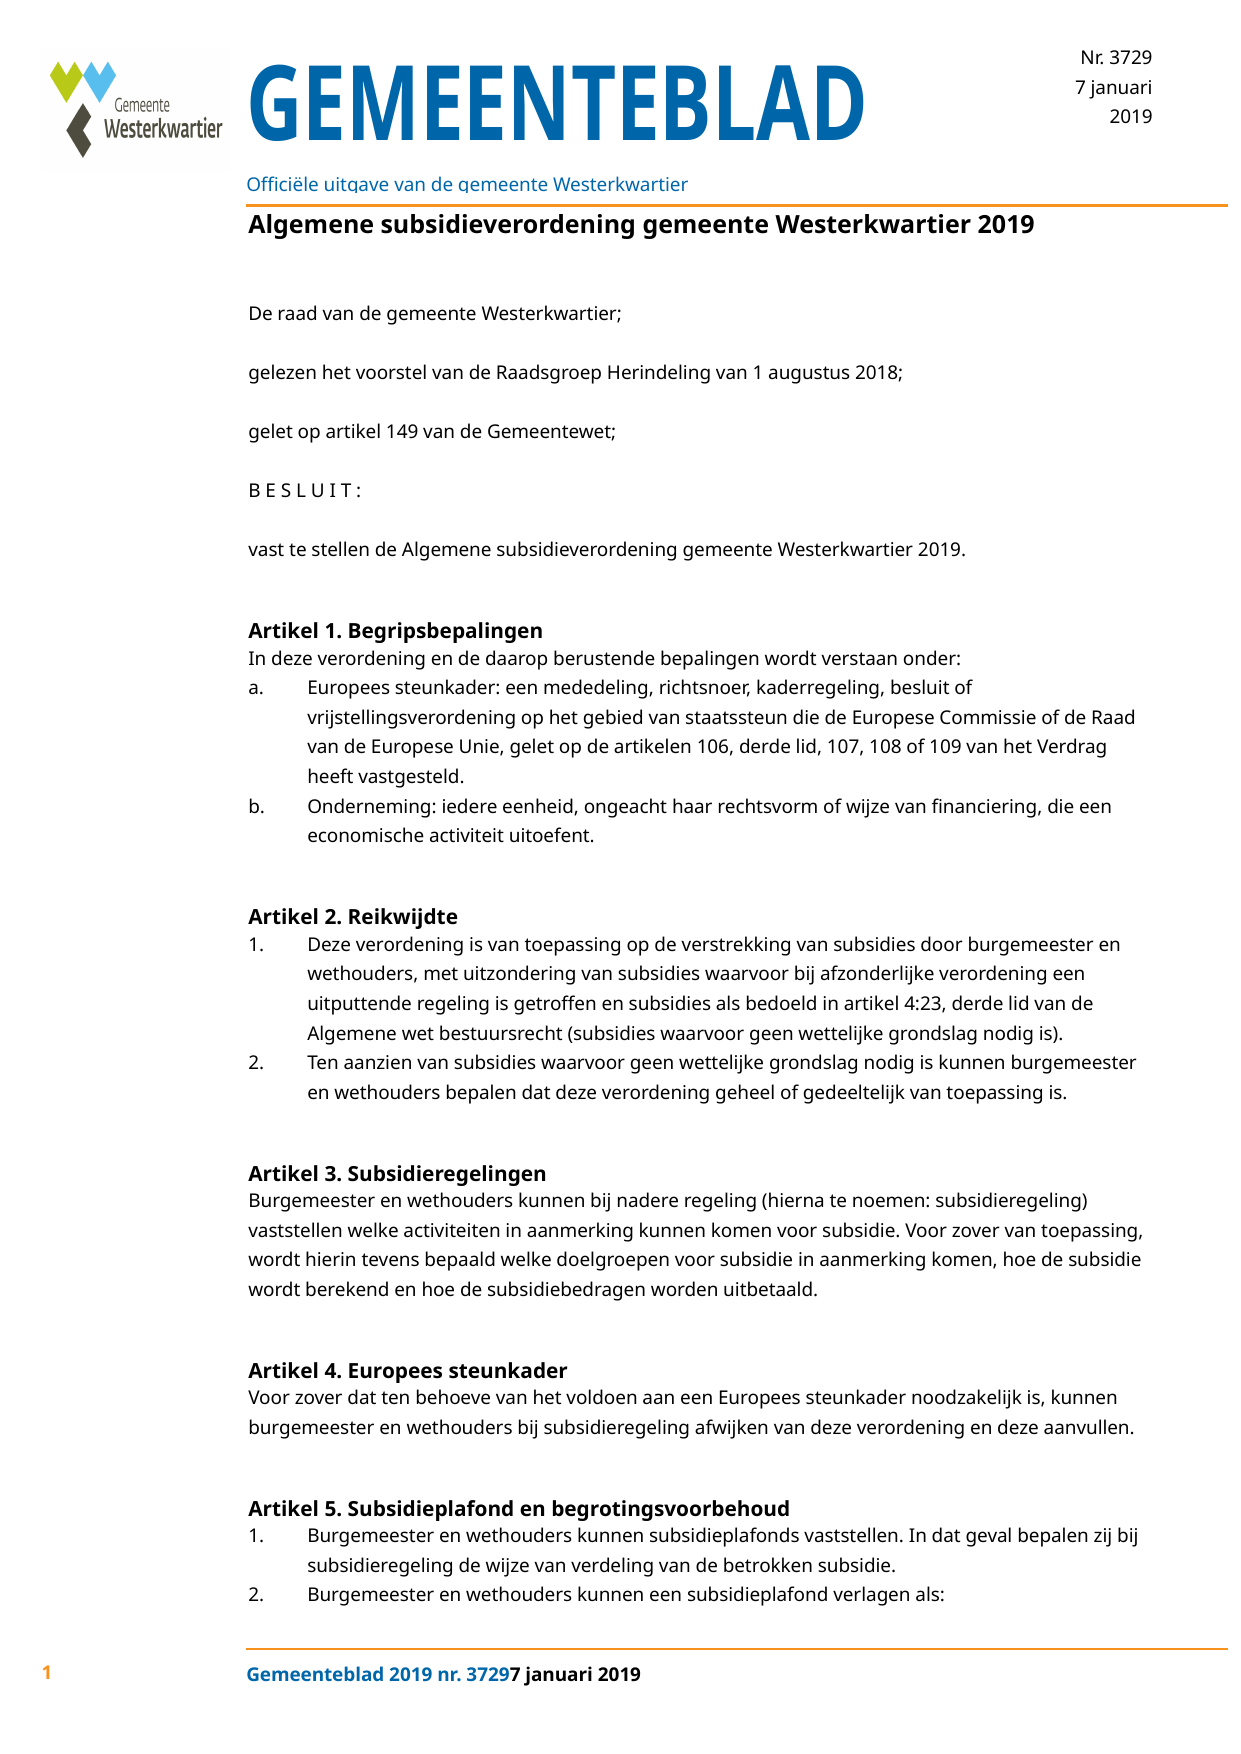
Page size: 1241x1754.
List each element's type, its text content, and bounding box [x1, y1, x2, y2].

text Voor zover dat ten behoeve van het voldoen aan een Europees steunkader noodzakelijk is, kunnen burgemeester en wethouders bij subsidieregeling afwijken van deze verordening en deze aanvullen. [248, 1384, 1152, 1440]
list Onderneming: iedere eenheid, ongeacht haar rechtsvorm of wijze van financiering, die een economische activiteit uitoefent. [248, 793, 1152, 848]
list Burgemeester en wethouders kunnen een subsidieplafond verlagen als: [248, 1582, 1152, 1607]
text In deze verordening en de daarop berustende bepalingen wordt verstaan onder: [248, 645, 1152, 671]
text Burgemeester en wethouders kunnen bij nadere regeling (hierna te noemen: subsidieregeling) vaststellen welke activiteiten in aanmerking kunnen komen voor subsidie. Voor zover van toepassing, wordt hierin tevens bepaald welke doelgroepen voor subsidie in aanmerking komen, hoe de subsidie wordt berekend en hoe de subsidiebedragen worden uitbetaald. [248, 1187, 1152, 1302]
list Ten aanzien van subsidies waarvoor geen wettelijke grondslag nodig is kunnen burgemeester en wethouders bepalen dat deze verordening geheel of gedeeltelijk van toepassing is. [248, 1049, 1152, 1104]
text Artikel 1. Begripsbepalingen [248, 617, 1152, 645]
text B E S L U I T : [248, 477, 1152, 503]
text Artikel 3. Subsidieregelingen [248, 1159, 1152, 1187]
list Burgemeester en wethouders kunnen subsidieplafonds vaststellen. In dat geval bepalen zij bij subsidieregeling de wijze van verdeling van de betrokken subsidie. [248, 1522, 1152, 1578]
text Artikel 5. Subsidieplafond en begrotingsvoorbehoud [248, 1494, 1152, 1522]
text vast te stellen de Algemene subsidieverordening gemeente Westerkwartier 2019. [248, 537, 1152, 562]
text Artikel 2. Reikwijdte [248, 902, 1152, 931]
list Deze verordening is van toepassing op de verstrekking van subsidies door burgemeester en wethouders, met uitzondering van subsidies waarvoor bij afzonderlijke verordening een uitputtende regeling is getroffen en subsidies als bedoeld in artikel 4:23, derde lid van de Algemene wet bestuursrecht (subsidies waarvoor geen wettelijke grondslag nodig is). [248, 931, 1152, 1045]
text Artikel 4. Europees steunkader [248, 1356, 1152, 1384]
text De raad van de gemeente Westerkwartier; [248, 300, 1152, 326]
text gelezen het voorstel van de Raadsgroep Herindeling van 1 augustus 2018; [248, 359, 1152, 385]
text Algemene subsidieverordening gemeente Westerkwartier 2019 [248, 207, 1152, 241]
picture [41, 47, 231, 172]
text gelet op artikel 149 van de Gemeentewet; [248, 418, 1152, 444]
list Europees steunkader: een mededeling, richtsnoer, kaderregeling, besluit of vrijstellingsverordening op het gebied van staatssteun die de Europese Commissie of de Raad van de Europese Unie, gelet op de artikelen 106, derde lid, 107, 108 of 109 van het Verdrag heeft vastgesteld. [248, 674, 1152, 789]
